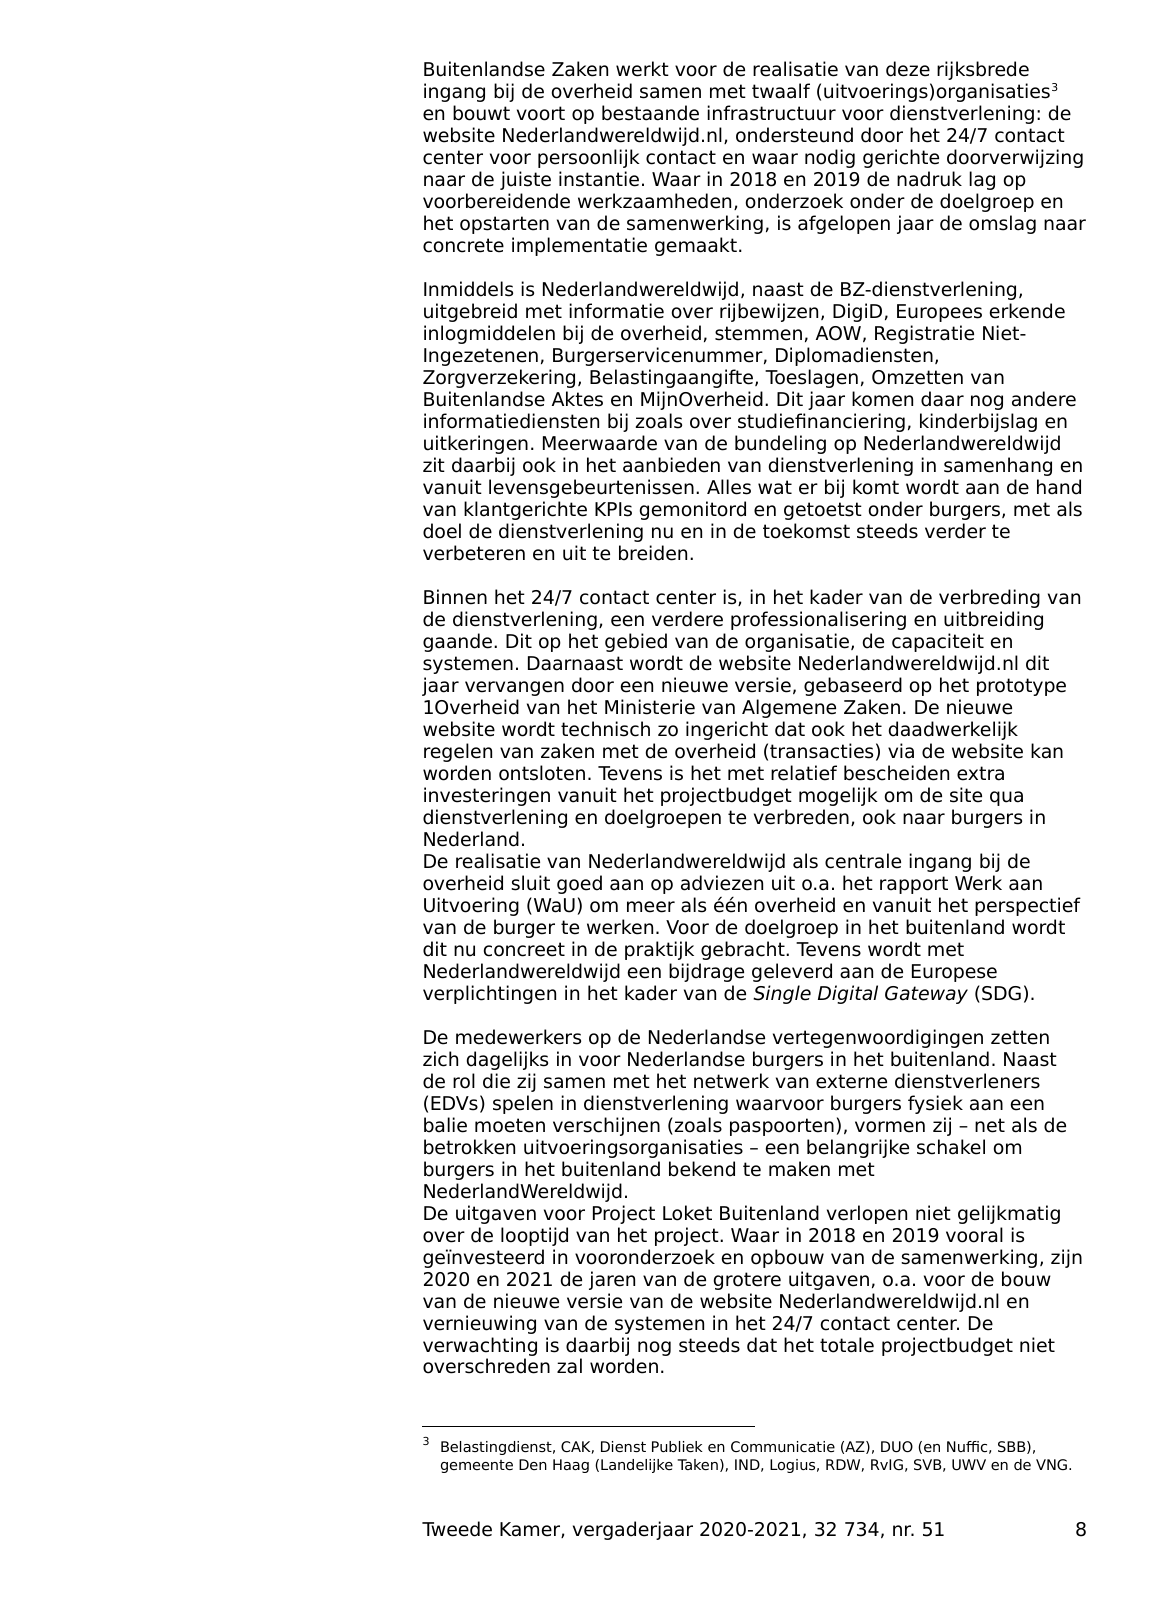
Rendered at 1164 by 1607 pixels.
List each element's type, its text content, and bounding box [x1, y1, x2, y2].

text Buitenlandse Zaken werkt voor de realisatie van deze rijksbrede ingang bij de overheid samen met twaalf (uitvoerings)organisaties en bouwt voort op bestaande infrastructuur voor dienstverlening: de website Nederlandwereldwijd.nl, ondersteund door het 24/7 contact center voor persoonlijk contact en waar nodig gerichte doorverwijzing naar de juiste instantie. Waar in 2018 en 2019 de nadruk lag op voorbereidende werkzaamheden, onderzoek onder de doelgroep en het opstarten van de samenwerking, is afgelopen jaar de omslag naar concrete implementatie gemaakt. [422, 59, 1087, 257]
text Binnen het 24/7 contact center is, in het kader van de verbreding van de dienstverlening, een verdere professionalisering en uitbreiding gaande. Dit op het gebied van de organisatie, de capaciteit en systemen. Daarnaast wordt de website Nederlandwereldwijd.nl dit jaar vervangen door een nieuwe versie, gebaseerd op het prototype 1Overheid van het Ministerie van Algemene Zaken. De nieuwe website wordt technisch zo ingericht dat ook het daadwerkelijk regelen van zaken met de overheid (transacties) via de website kan worden ontsloten. Tevens is het met relatief bescheiden extra investeringen vanuit het projectbudget mogelijk om de site qua dienstverlening en doelgroepen te verbreden, ook naar burgers in Nederland. [422, 587, 1087, 851]
text De realisatie van Nederlandwereldwijd als centrale ingang bij de overheid sluit goed aan op adviezen uit o.a. het rapport Werk aan Uitvoering (WaU) om meer als één overheid en vanuit het perspectief van de burger te werken. Voor de doelgroep in het buitenland wordt dit nu concreet in de praktijk gebracht. Tevens wordt met Nederlandwereldwijd een bijdrage geleverd aan de Europese verplichtingen in het kader van de Single Digital Gateway (SDG). [422, 851, 1087, 1004]
text De uitgaven voor Project Loket Buitenland verlopen niet gelijkmatig over de looptijd van het project. Waar in 2018 en 2019 vooral is geïnvesteerd in vooronderzoek en opbouw van de samenwerking, zijn 2020 en 2021 de jaren van de grotere uitgaven, o.a. voor de bouw van de nieuwe versie van de website Nederlandwereldwijd.nl en vernieuwing van de systemen in het 24/7 contact center. De verwachting is daarbij nog steeds dat het totale projectbudget niet overschreden zal worden. [422, 1203, 1087, 1378]
text De medewerkers op de Nederlandse vertegenwoordigingen zetten zich dagelijks in voor Nederlandse burgers in het buitenland. Naast de rol die zij samen met het netwerk van externe dienstverleners (EDVs) spelen in dienstverlening waarvoor burgers fysiek aan een balie moeten verschijnen (zoals paspoorten), vormen zij – net als de betrokken uitvoeringsorganisaties – een belangrijke schakel om burgers in het buitenland bekend te maken met NederlandWereldwijd. [422, 1027, 1087, 1203]
text Belastingdienst, CAK, Dienst Publiek en Communicatie (AZ), DUO (en Nuffic, SBB), gemeente Den Haag (Landelijke Taken), IND, Logius, RDW, RvIG, SVB, UWV en de VNG. [422, 1435, 1087, 1474]
text Inmiddels is Nederlandwereldwijd, naast de BZ-dienstverlening, uitgebreid met informatie over rijbewijzen, DigiD, Europees erkende inlogmiddelen bij de overheid, stemmen, AOW, Registratie Niet-Ingezetenen, Burgerservicenummer, Diplomadiensten, Zorgverzekering, Belastingaangifte, Toeslagen, Omzetten van Buitenlandse Aktes en MijnOverheid. Dit jaar komen daar nog andere informatiediensten bij zoals over studiefinanciering, kinderbijslag en uitkeringen. Meerwaarde van de bundeling op Nederlandwereldwijd zit daarbij ook in het aanbieden van dienstverlening in samenhang en vanuit levensgebeurtenissen. Alles wat er bij komt wordt aan de hand van klantgerichte KPIs gemonitord en getoetst onder burgers, met als doel de dienstverlening nu en in de toekomst steeds verder te verbeteren en uit te breiden. [422, 279, 1087, 565]
